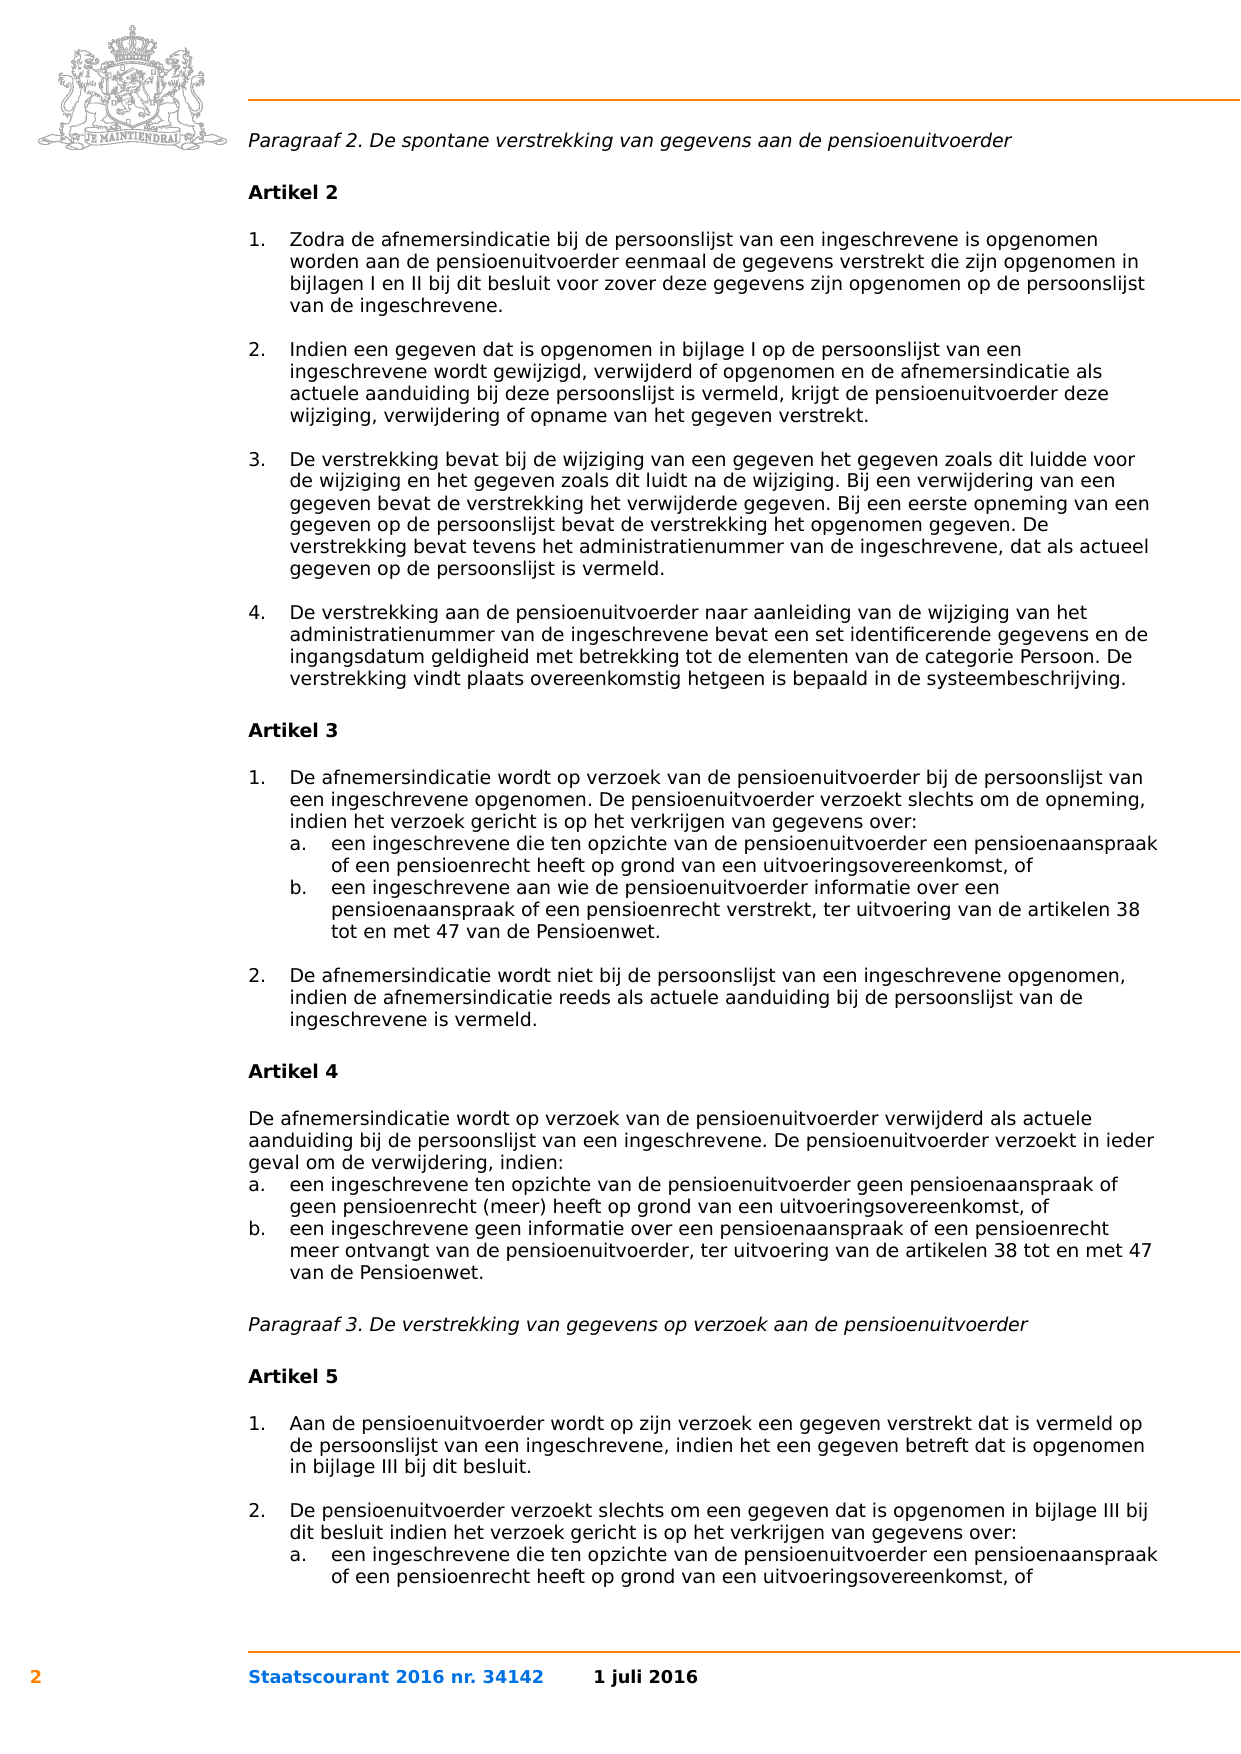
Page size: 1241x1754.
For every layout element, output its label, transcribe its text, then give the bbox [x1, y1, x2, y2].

text De afnemersindicatie wordt op verzoek van de pensioenuitvoerder verwijderd als actuele aanduiding bij de persoonslijst van een ingeschrevene. De pensioenuitvoerder verzoekt in ieder geval om de verwijdering, indien: [248, 1108, 1163, 1174]
subtitle Paragraaf 3. De verstrekking van gegevens op verzoek aan de pensioenuitvoerder [248, 1313, 1163, 1336]
text a. een ingeschrevene die ten opzichte van de pensioenuitvoerder een pensioenaanspraak of een pensioenrecht heeft op grond van een uitvoeringsovereenkomst, of [289, 1544, 1163, 1588]
picture [38, 25, 227, 150]
text 1. De afnemersindicatie wordt op verzoek van de pensioenuitvoerder bij de persoonslijst van een ingeschrevene opgenomen. De pensioenuitvoerder verzoekt slechts om de opneming, indien het verzoek gericht is op het verkrijgen van gegevens over: [248, 767, 1163, 833]
text 4. De verstrekking aan de pensioenuitvoerder naar aanleiding van de wijziging van het administratienummer van de ingeschrevene bevat een set identificerende gegevens en de ingangsdatum geldigheid met betrekking tot de elementen van de categorie Persoon. De verstrekking vindt plaats overeenkomstig hetgeen is bepaald in de systeembeschrijving. [248, 602, 1163, 690]
text b. een ingeschrevene geen informatie over een pensioenaanspraak of een pensioenrecht meer ontvangt van de pensioenuitvoerder, ter uitvoering van de artikelen 38 tot en met 47 van de Pensioenwet. [248, 1218, 1163, 1283]
subtitle Artikel 4 [248, 1061, 1163, 1083]
subtitle Paragraaf 2. De spontane verstrekking van gegevens aan de pensioenuitvoerder [248, 130, 1163, 152]
text a. een ingeschrevene die ten opzichte van de pensioenuitvoerder een pensioenaanspraak of een pensioenrecht heeft op grond van een uitvoeringsovereenkomst, of [289, 833, 1163, 877]
text 2. Indien een gegeven dat is opgenomen in bijlage I op de persoonslijst van een ingeschrevene wordt gewijzigd, verwijderd of opgenomen en de afnemersindicatie als actuele aanduiding bij deze persoonslijst is vermeld, krijgt de pensioenuitvoerder deze wijziging, verwijdering of opname van het gegeven verstrekt. [248, 339, 1163, 427]
text 2. De afnemersindicatie wordt niet bij de persoonslijst van een ingeschrevene opgenomen, indien de afnemersindicatie reeds als actuele aanduiding bij de persoonslijst van de ingeschrevene is vermeld. [248, 965, 1163, 1031]
text 2. De pensioenuitvoerder verzoekt slechts om een gegeven dat is opgenomen in bijlage III bij dit besluit indien het verzoek gericht is op het verkrijgen van gegevens over: [248, 1500, 1163, 1544]
subtitle Artikel 3 [248, 720, 1163, 742]
subtitle Artikel 5 [248, 1366, 1163, 1387]
text a. een ingeschrevene ten opzichte van de pensioenuitvoerder geen pensioenaanspraak of geen pensioenrecht (meer) heeft op grond van een uitvoeringsovereenkomst, of [248, 1174, 1163, 1218]
text 1. Aan de pensioenuitvoerder wordt op zijn verzoek een gegeven verstrekt dat is vermeld op de persoonslijst van een ingeschrevene, indien het een gegeven betreft dat is opgenomen in bijlage III bij dit besluit. [248, 1412, 1163, 1478]
text 1. Zodra de afnemersindicatie bij de persoonslijst van een ingeschrevene is opgenomen worden aan de pensioenuitvoerder eenmaal de gegevens verstrekt die zijn opgenomen in bijlagen I en II bij dit besluit voor zover deze gegevens zijn opgenomen op de persoonslijst van de ingeschrevene. [248, 229, 1163, 317]
subtitle Artikel 2 [248, 182, 1163, 204]
text b. een ingeschrevene aan wie de pensioenuitvoerder informatie over een pensioenaanspraak of een pensioenrecht verstrekt, ter uitvoering van de artikelen 38 tot en met 47 van de Pensioenwet. [289, 877, 1163, 943]
text 3. De verstrekking bevat bij de wijziging van een gegeven het gegeven zoals dit luidde voor de wijziging en het gegeven zoals dit luidt na de wijziging. Bij een verwijdering van een gegeven bevat de verstrekking het verwijderde gegeven. Bij een eerste opneming van een gegeven op de persoonslijst bevat de verstrekking het opgenomen gegeven. De verstrekking bevat tevens het administratienummer van de ingeschrevene, dat als actueel gegeven op de persoonslijst is vermeld. [248, 448, 1163, 580]
